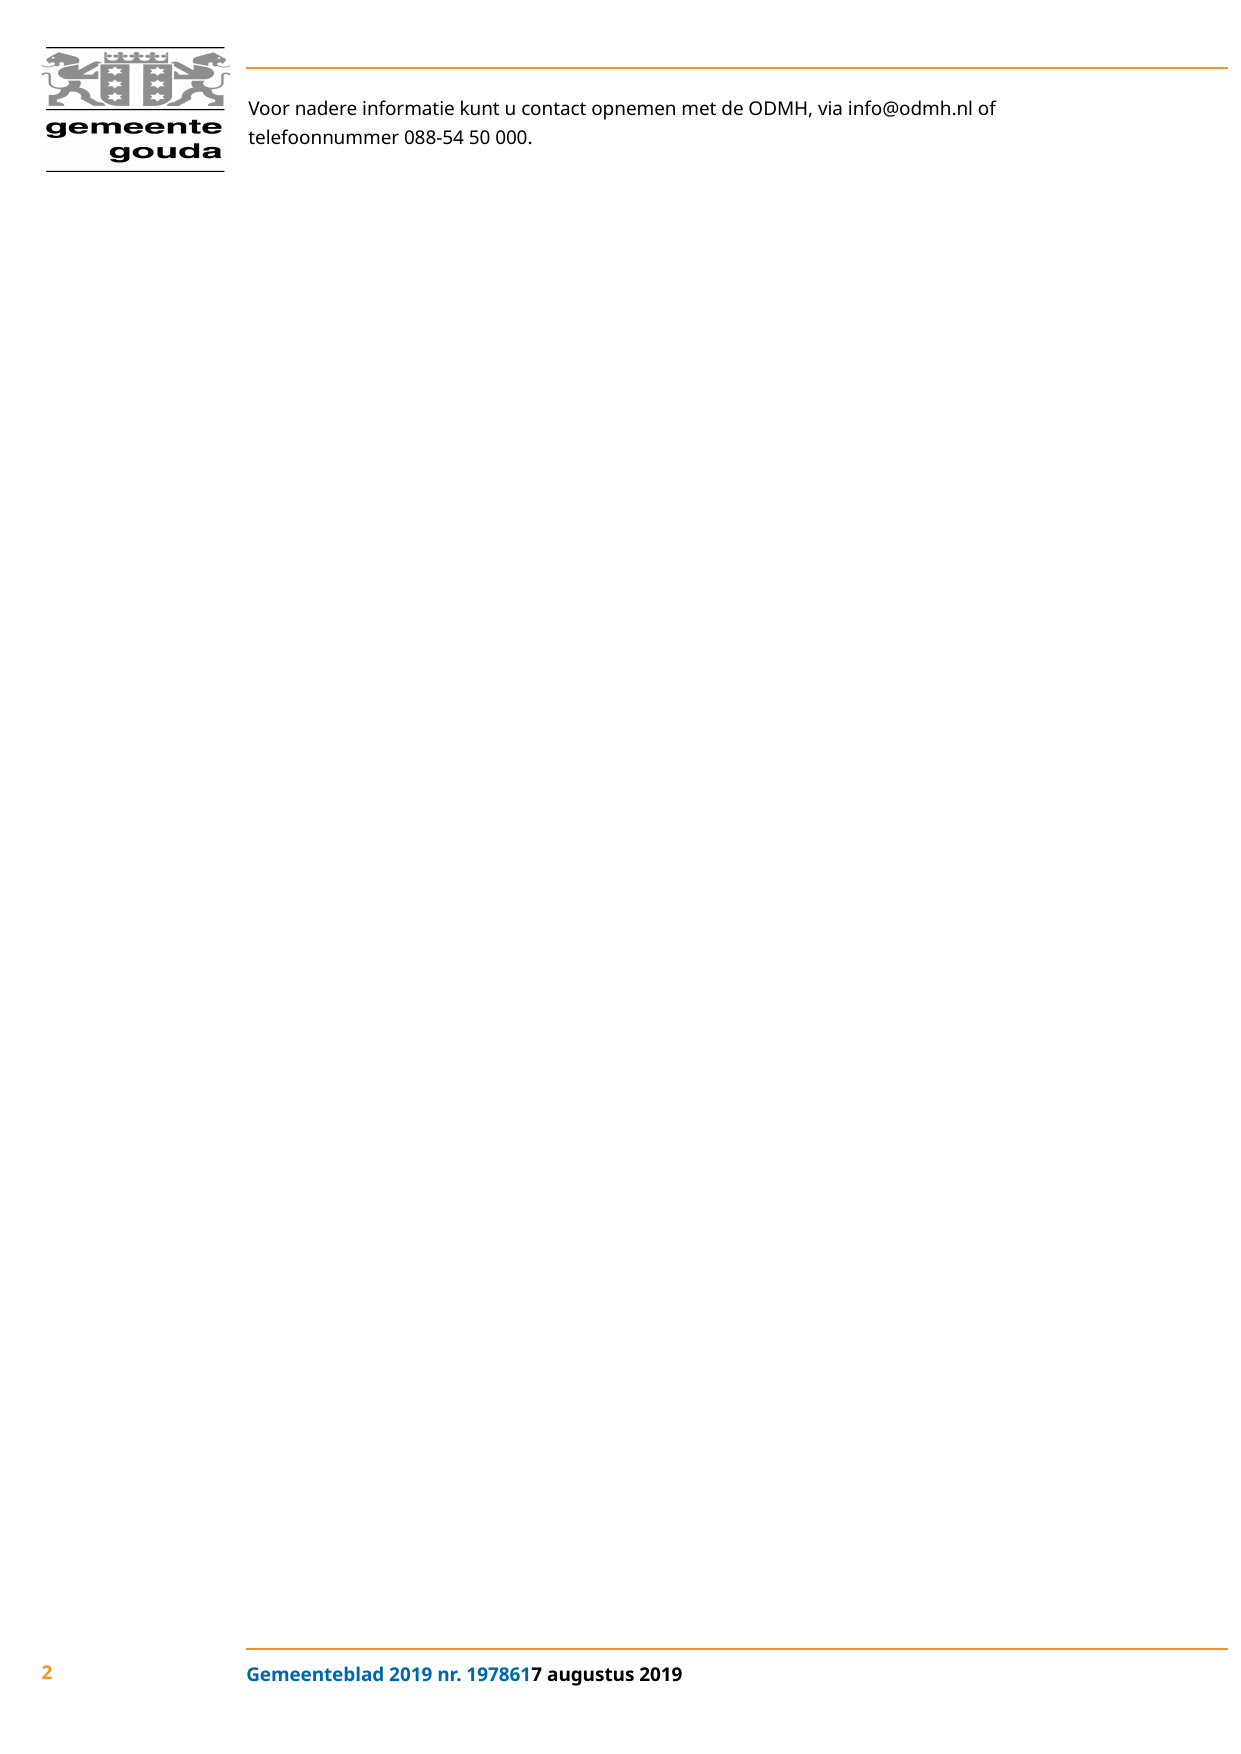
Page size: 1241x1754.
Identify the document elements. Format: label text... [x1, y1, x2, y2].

text Voor nadere informatie kunt u contact opnemen met de ODMH, via info@odmh.nl of telefoonnummer 088-54 50 000. [248, 95, 1152, 150]
picture [41, 47, 231, 172]
